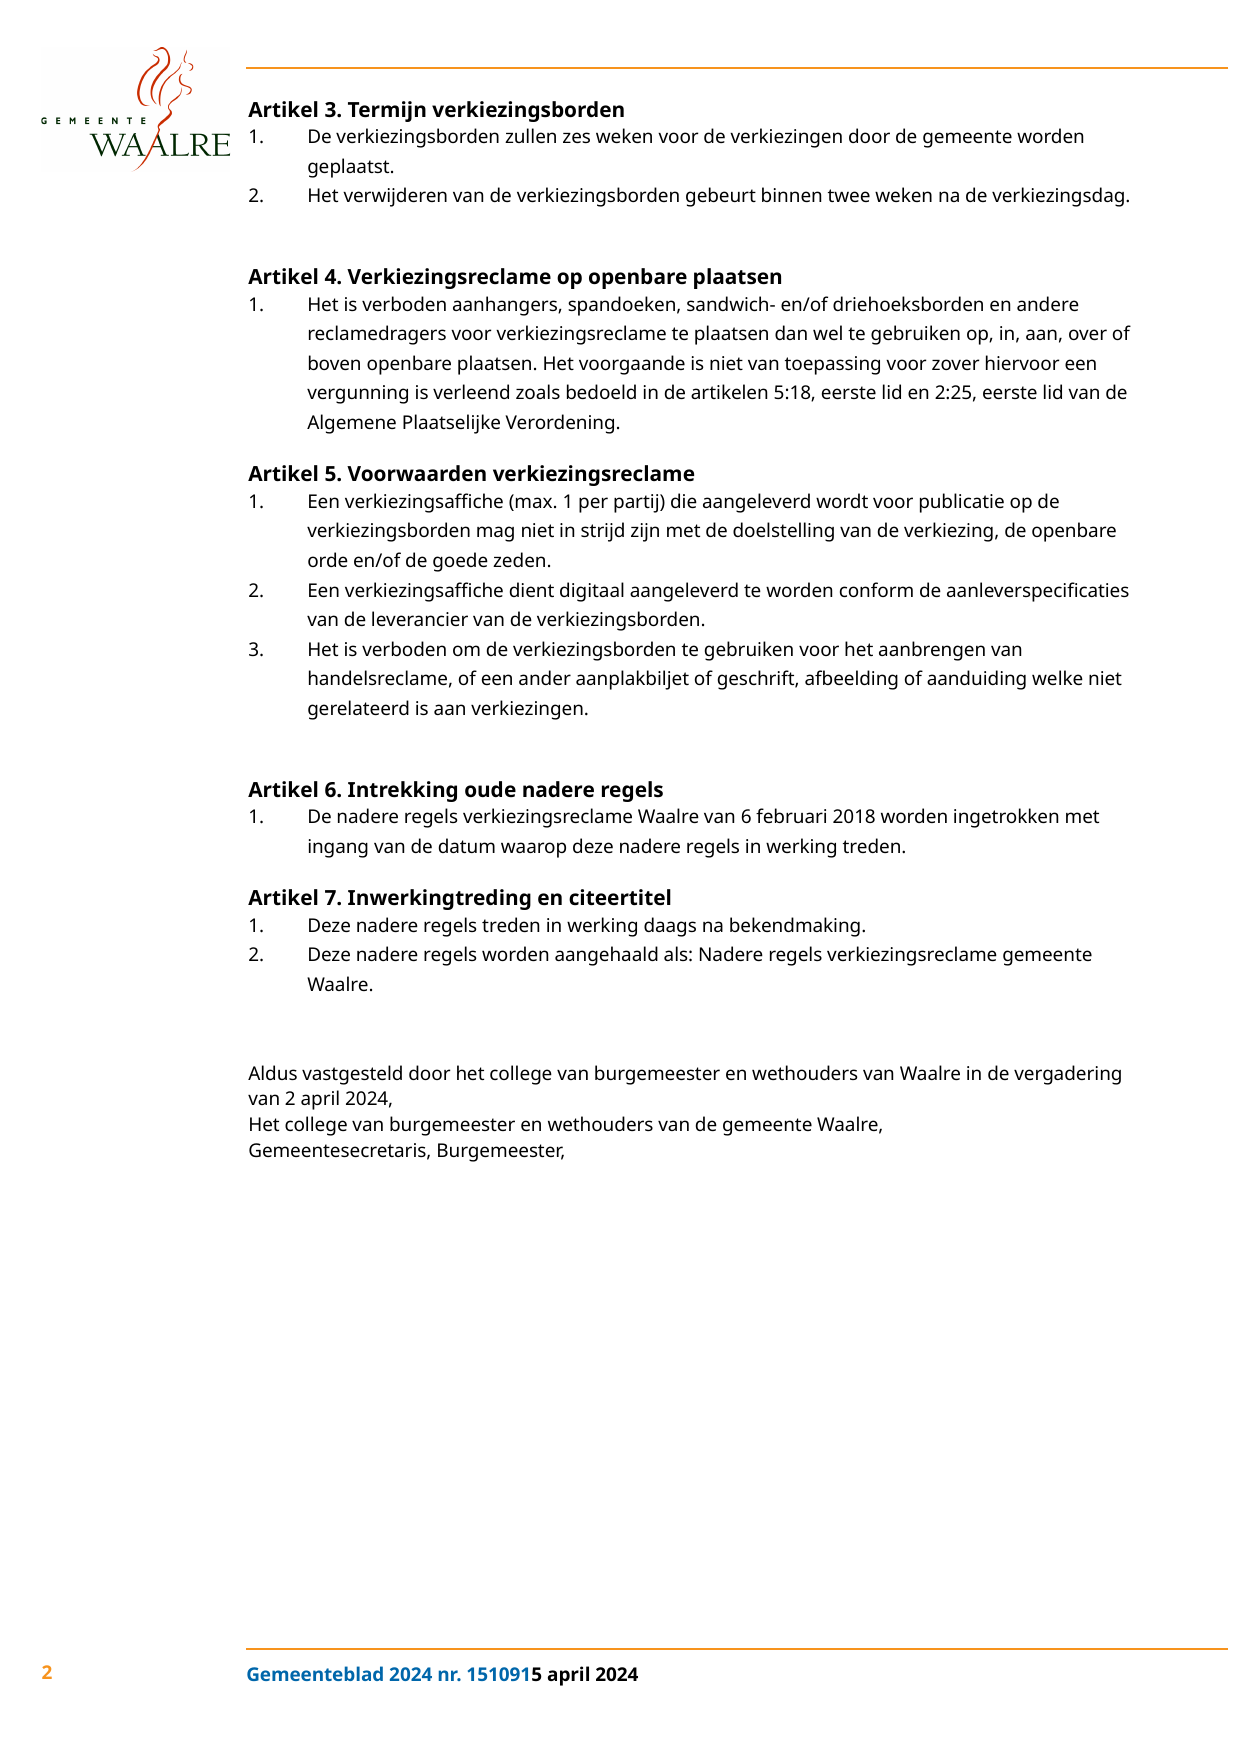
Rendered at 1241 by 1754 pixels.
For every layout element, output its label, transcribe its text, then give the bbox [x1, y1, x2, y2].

list Een verkiezingsaffiche dient digitaal aangeleverd te worden conform de aanleverspecificaties van de leverancier van de verkiezingsborden. [248, 577, 1152, 632]
list De verkiezingsborden zullen zes weken voor de verkiezingen door de gemeente worden geplaatst. [248, 123, 1152, 178]
list Het is verboden aanhangers, spandoeken, sandwich- en/of driehoeksborden en andere reclamedragers voor verkiezingsreclame te plaatsen dan wel te gebruiken op, in, aan, over of boven openbare plaatsen. Het voorgaande is niet van toepassing voor zover hiervoor een vergunning is verleend zoals bedoeld in de artikelen 5:18, eerste lid en 2:25, eerste lid van de Algemene Plaatselijke Verordening. [248, 291, 1152, 435]
text Artikel 5. Voorwaarden verkiezingsreclame [248, 459, 1152, 488]
text Aldus vastgesteld door het college van burgemeester en wethouders van Waalre in de vergadering van 2 april 2024, [248, 1060, 1152, 1111]
text Artikel 3. Termijn verkiezingsborden [248, 95, 1152, 123]
text Artikel 4. Verkiezingsreclame op openbare plaatsen [248, 262, 1152, 291]
list De nadere regels verkiezingsreclame Waalre van 6 februari 2018 worden ingetrokken met ingang van de datum waarop deze nadere regels in werking treden. [248, 803, 1152, 859]
text Het college van burgemeester en wethouders van de gemeente Waalre, [248, 1111, 1152, 1137]
list Deze nadere regels worden aangehaald als: Nadere regels verkiezingsreclame gemeente Waalre. [248, 942, 1152, 997]
list Het is verboden om de verkiezingsborden te gebruiken voor het aanbrengen van handelsreclame, of een ander aanplakbiljet of geschrift, afbeelding of aanduiding welke niet gerelateerd is aan verkiezingen. [248, 636, 1152, 721]
text Artikel 7. Inwerkingtreding en citeertitel [248, 883, 1152, 912]
list Deze nadere regels treden in werking daags na bekendmaking. [248, 912, 1152, 938]
text Artikel 6. Intrekking oude nadere regels [248, 775, 1152, 803]
list Het verwijderen van de verkiezingsborden gebeurt binnen twee weken na de verkiezingsdag. [248, 182, 1152, 208]
list Een verkiezingsaffiche (max. 1 per partij) die aangeleverd wordt voor publicatie op de verkiezingsborden mag niet in strijd zijn met de doelstelling van de verkiezing, de openbare orde en/of de goede zeden. [248, 488, 1152, 573]
picture [41, 47, 231, 172]
text Gemeentesecretaris, Burgemeester, [248, 1137, 1152, 1163]
